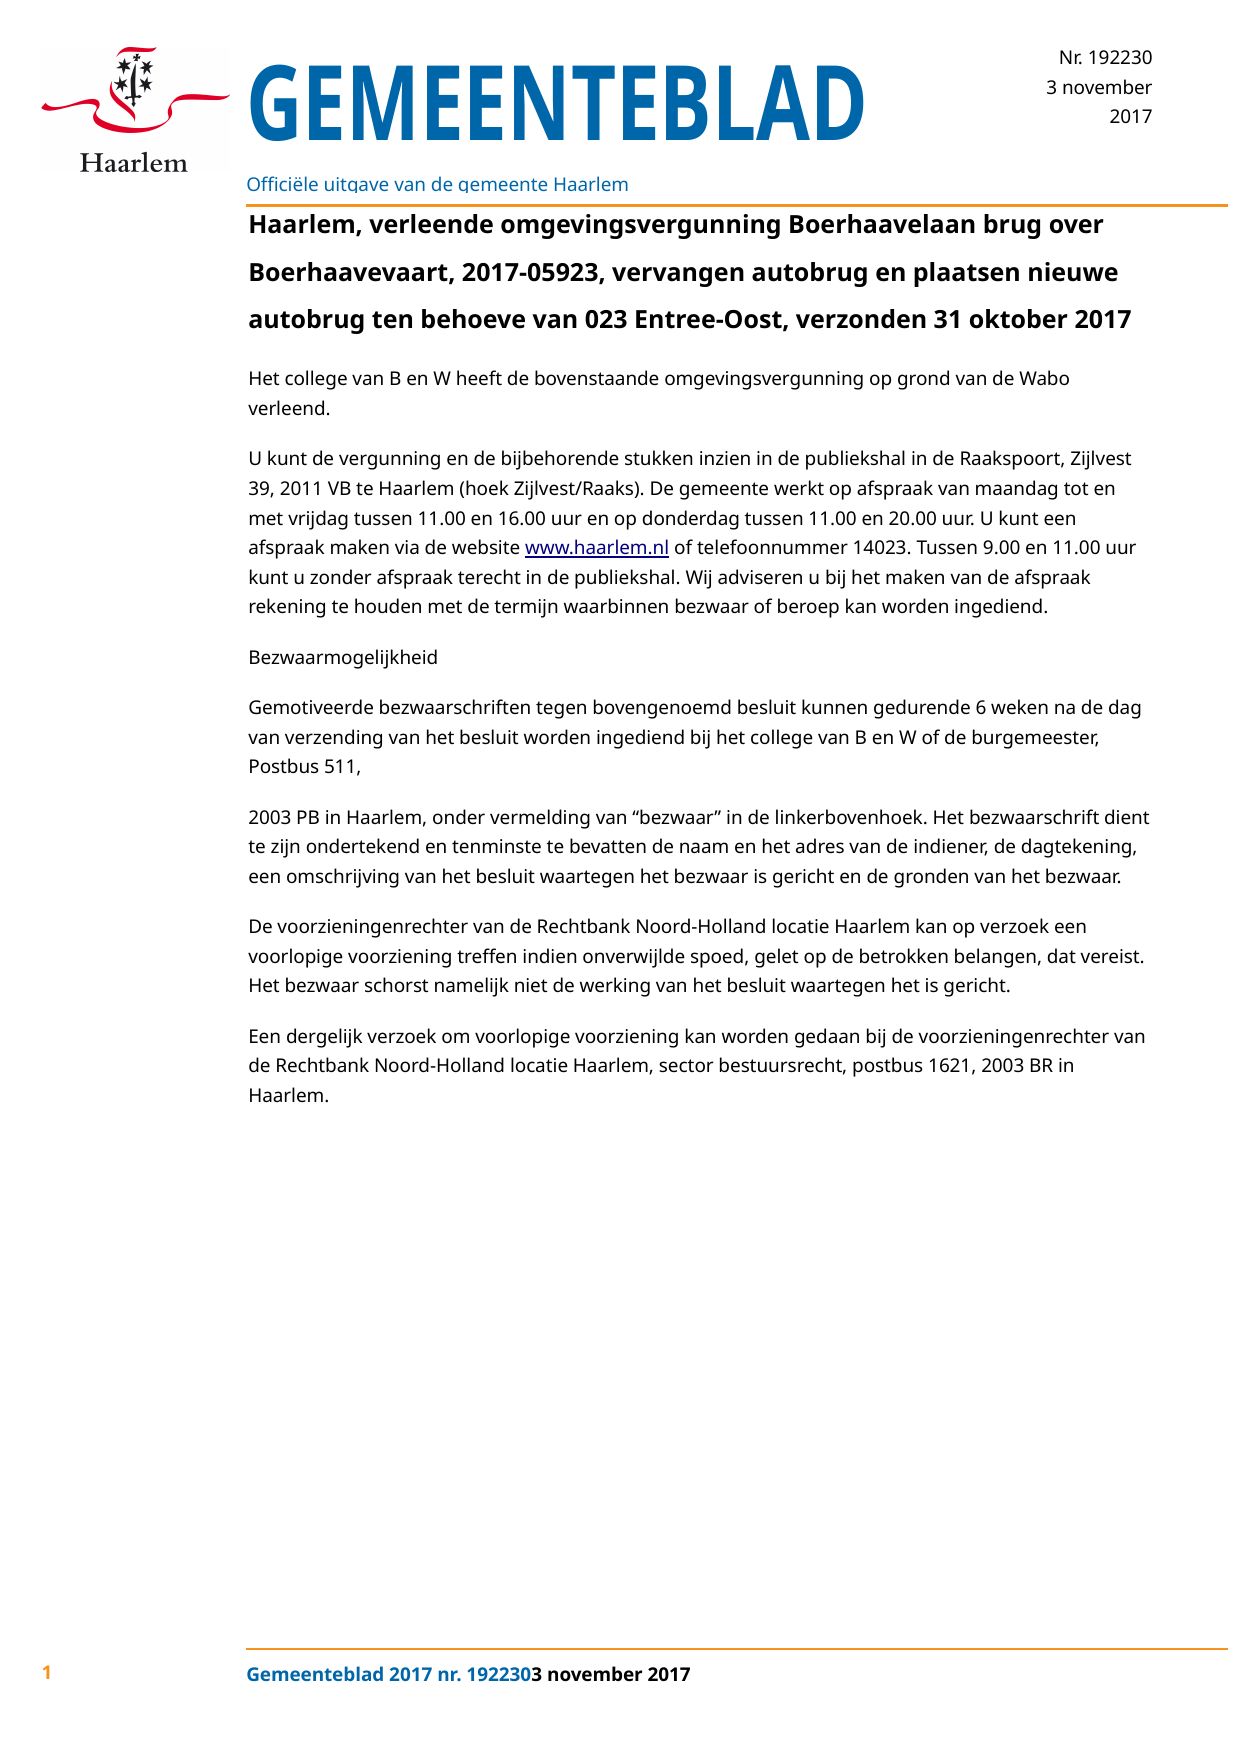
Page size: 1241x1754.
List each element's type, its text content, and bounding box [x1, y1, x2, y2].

text 2003 PB in Haarlem, onder vermelding van “bezwaar” in de linkerbovenhoek. Het bezwaarschrift dient te zijn ondertekend en tenminste te bevatten de naam en het adres van de indiener, de dagtekening, een omschrijving van het besluit waartegen het bezwaar is gericht en de gronden van het bezwaar. [248, 804, 1152, 889]
text Haarlem, verleende omgevingsvergunning Boerhaavelaan brug over Boerhaavevaart, 2017-05923, vervangen autobrug en plaatsen nieuwe autobrug ten behoeve van 023 Entree-Oost, verzonden 31 oktober 2017 [248, 207, 1152, 336]
text U kunt de vergunning en de bijbehorende stukken inzien in de publiekshal in de Raakspoort, Zijlvest 39, 2011 VB te Haarlem (hoek Zijlvest/Raaks). De gemeente werkt op afspraak van maandag tot en met vrijdag tussen 11.00 en 16.00 uur en op donderdag tussen 11.00 en 20.00 uur. U kunt een afspraak maken via de website www.haarlem.nl of telefoonnummer 14023. Tussen 9.00 en 11.00 uur kunt u zonder afspraak terecht in de publiekshal. Wij adviseren u bij het maken van de afspraak rekening te houden met de termijn waarbinnen bezwaar of beroep kan worden ingediend. [248, 446, 1152, 619]
text Gemotiveerde bezwaarschriften tegen bovengenoemd besluit kunnen gedurende 6 weken na de dag van verzending van het besluit worden ingediend bij het college van B en W of de burgemeester, Postbus 511, [248, 694, 1152, 779]
text Bezwaarmogelijkheid [248, 644, 1152, 669]
text Het college van B en W heeft de bovenstaande omgevingsvergunning op grond van de Wabo verleend. [248, 366, 1152, 421]
text Een dergelijk verzoek om voorlopige voorziening kan worden gedaan bij de voorzieningenrechter van de Rechtbank Noord-Holland locatie Haarlem, sector bestuursrecht, postbus 1621, 2003 BR in Haarlem. [248, 1023, 1152, 1108]
picture [41, 47, 231, 172]
text De voorzieningenrechter van de Rechtbank Noord-Holland locatie Haarlem kan op verzoek een voorlopige voorziening treffen indien onverwijlde spoed, gelet op de betrokken belangen, dat vereist. Het bezwaar schorst namelijk niet de werking van het besluit waartegen het is gericht. [248, 913, 1152, 998]
